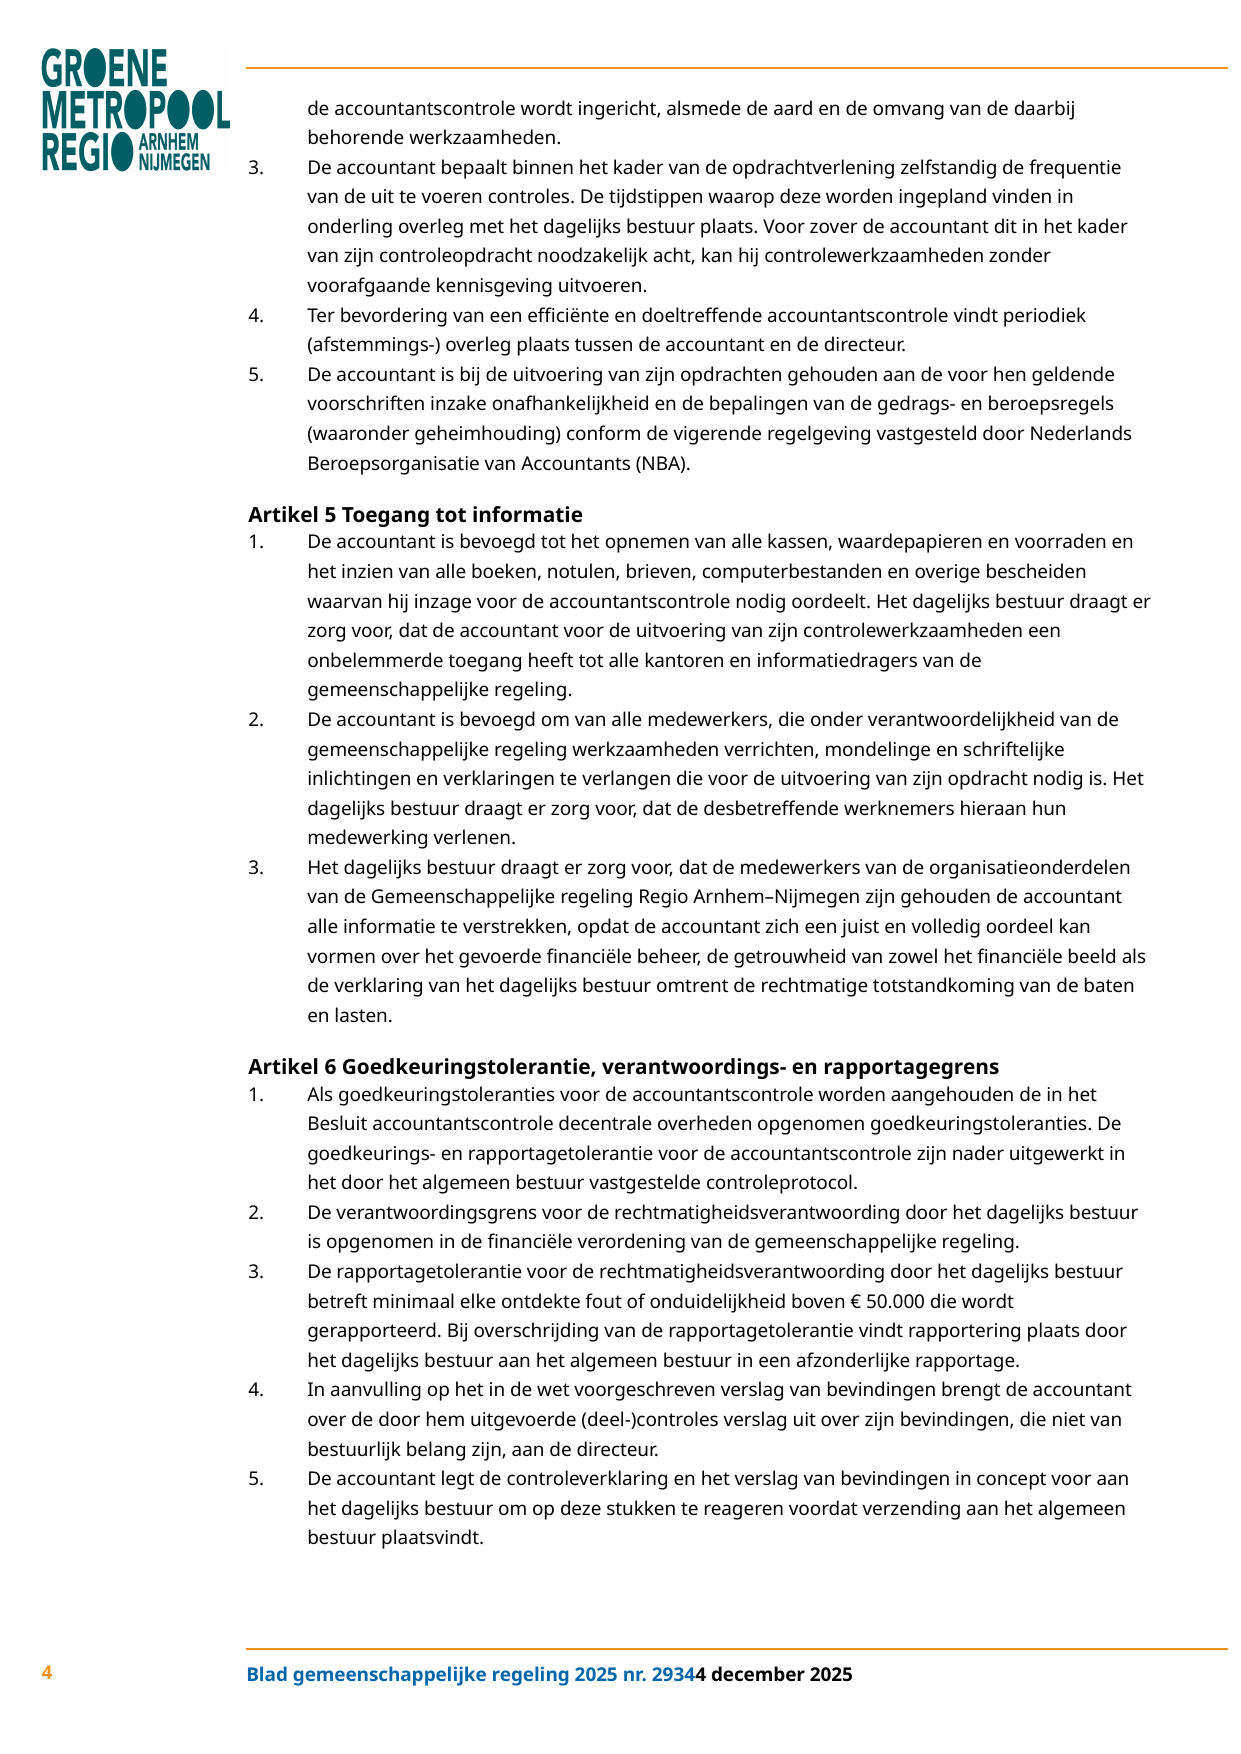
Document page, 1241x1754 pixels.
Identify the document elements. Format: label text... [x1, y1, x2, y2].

list de accountantscontrole wordt ingericht, alsmede de aard en de omvang van de daarbij behorende werkzaamheden. [248, 95, 1152, 150]
list Ter bevordering van een efficiënte en doeltreffende accountantscontrole vindt periodiek (afstemmings-) overleg plaats tussen de accountant en de directeur. [248, 302, 1152, 357]
list De accountant legt de controleverklaring en het verslag van bevindingen in concept voor aan het dagelijks bestuur om op deze stukken te reageren voordat verzending aan het algemeen bestuur plaatsvindt. [248, 1465, 1152, 1550]
list De verantwoordingsgrens voor de rechtmatigheidsverantwoording door het dagelijks bestuur is opgenomen in de financiële verordening van de gemeenschappelijke regeling. [248, 1199, 1152, 1254]
list In aanvulling op het in de wet voorgeschreven verslag van bevindingen brengt de accountant over de door hem uitgevoerde (deel-)controles verslag uit over zijn bevindingen, die niet van bestuurlijk belang zijn, aan de directeur. [248, 1377, 1152, 1462]
picture [41, 47, 231, 172]
list Het dagelijks bestuur draagt er zorg voor, dat de medewerkers van de organisatieonderdelen van de Gemeenschappelijke regeling Regio Arnhem–Nijmegen zijn gehouden de accountant alle informatie te verstrekken, opdat de accountant zich een juist en volledig oordeel kan vormen over het gevoerde financiële beheer, de getrouwheid van zowel het financiële beeld als de verklaring van het dagelijks bestuur omtrent de rechtmatige totstandkoming van de baten en lasten. [248, 854, 1152, 1028]
list De accountant is bij de uitvoering van zijn opdrachten gehouden aan de voor hen geldende voorschriften inzake onafhankelijkheid en de bepalingen van de gedrags- en beroepsregels (waaronder geheimhouding) conform de vigerende regelgeving vastgesteld door Nederlands Beroepsorganisatie van Accountants (NBA). [248, 361, 1152, 476]
list De accountant bepaalt binnen het kader van de opdrachtverlening zelfstandig de frequentie van de uit te voeren controles. De tijdstippen waarop deze worden ingepland vinden in onderling overleg met het dagelijks bestuur plaats. Voor zover de accountant dit in het kader van zijn controleopdracht noodzakelijk acht, kan hij controlewerkzaamheden zonder voorafgaande kennisgeving uitvoeren. [248, 154, 1152, 298]
list De accountant is bevoegd om van alle medewerkers, die onder verantwoordelijkheid van de gemeenschappelijke regeling werkzaamheden verrichten, mondelinge en schriftelijke inlichtingen en verklaringen te verlangen die voor de uitvoering van zijn opdracht nodig is. Het dagelijks bestuur draagt er zorg voor, dat de desbetreffende werknemers hieraan hun medewerking verlenen. [248, 706, 1152, 850]
list De accountant is bevoegd tot het opnemen van alle kassen, waardepapieren en voorraden en het inzien van alle boeken, notulen, brieven, computerbestanden en overige bescheiden waarvan hij inzage voor de accountantscontrole nodig oordeelt. Het dagelijks bestuur draagt er zorg voor, dat de accountant voor de uitvoering van zijn controlewerkzaamheden een onbelemmerde toegang heeft tot alle kantoren en informatiedragers van de gemeenschappelijke regeling. [248, 529, 1152, 702]
text Artikel 5 Toegang tot informatie [248, 500, 1152, 529]
list Als goedkeuringstoleranties voor de accountantscontrole worden aangehouden de in het Besluit accountantscontrole decentrale overheden opgenomen goedkeuringstoleranties. De goedkeurings- en rapportagetolerantie voor de accountantscontrole zijn nader uitgewerkt in het door het algemeen bestuur vastgestelde controleprotocol. [248, 1081, 1152, 1195]
text Artikel 6 Goedkeuringstolerantie, verantwoordings- en rapportagegrens [248, 1052, 1152, 1081]
list De rapportagetolerantie voor de rechtmatigheidsverantwoording door het dagelijks bestuur betreft minimaal elke ontdekte fout of onduidelijkheid boven € 50.000 die wordt gerapporteerd. Bij overschrijding van de rapportagetolerantie vindt rapportering plaats door het dagelijks bestuur aan het algemeen bestuur in een afzonderlijke rapportage. [248, 1258, 1152, 1373]
